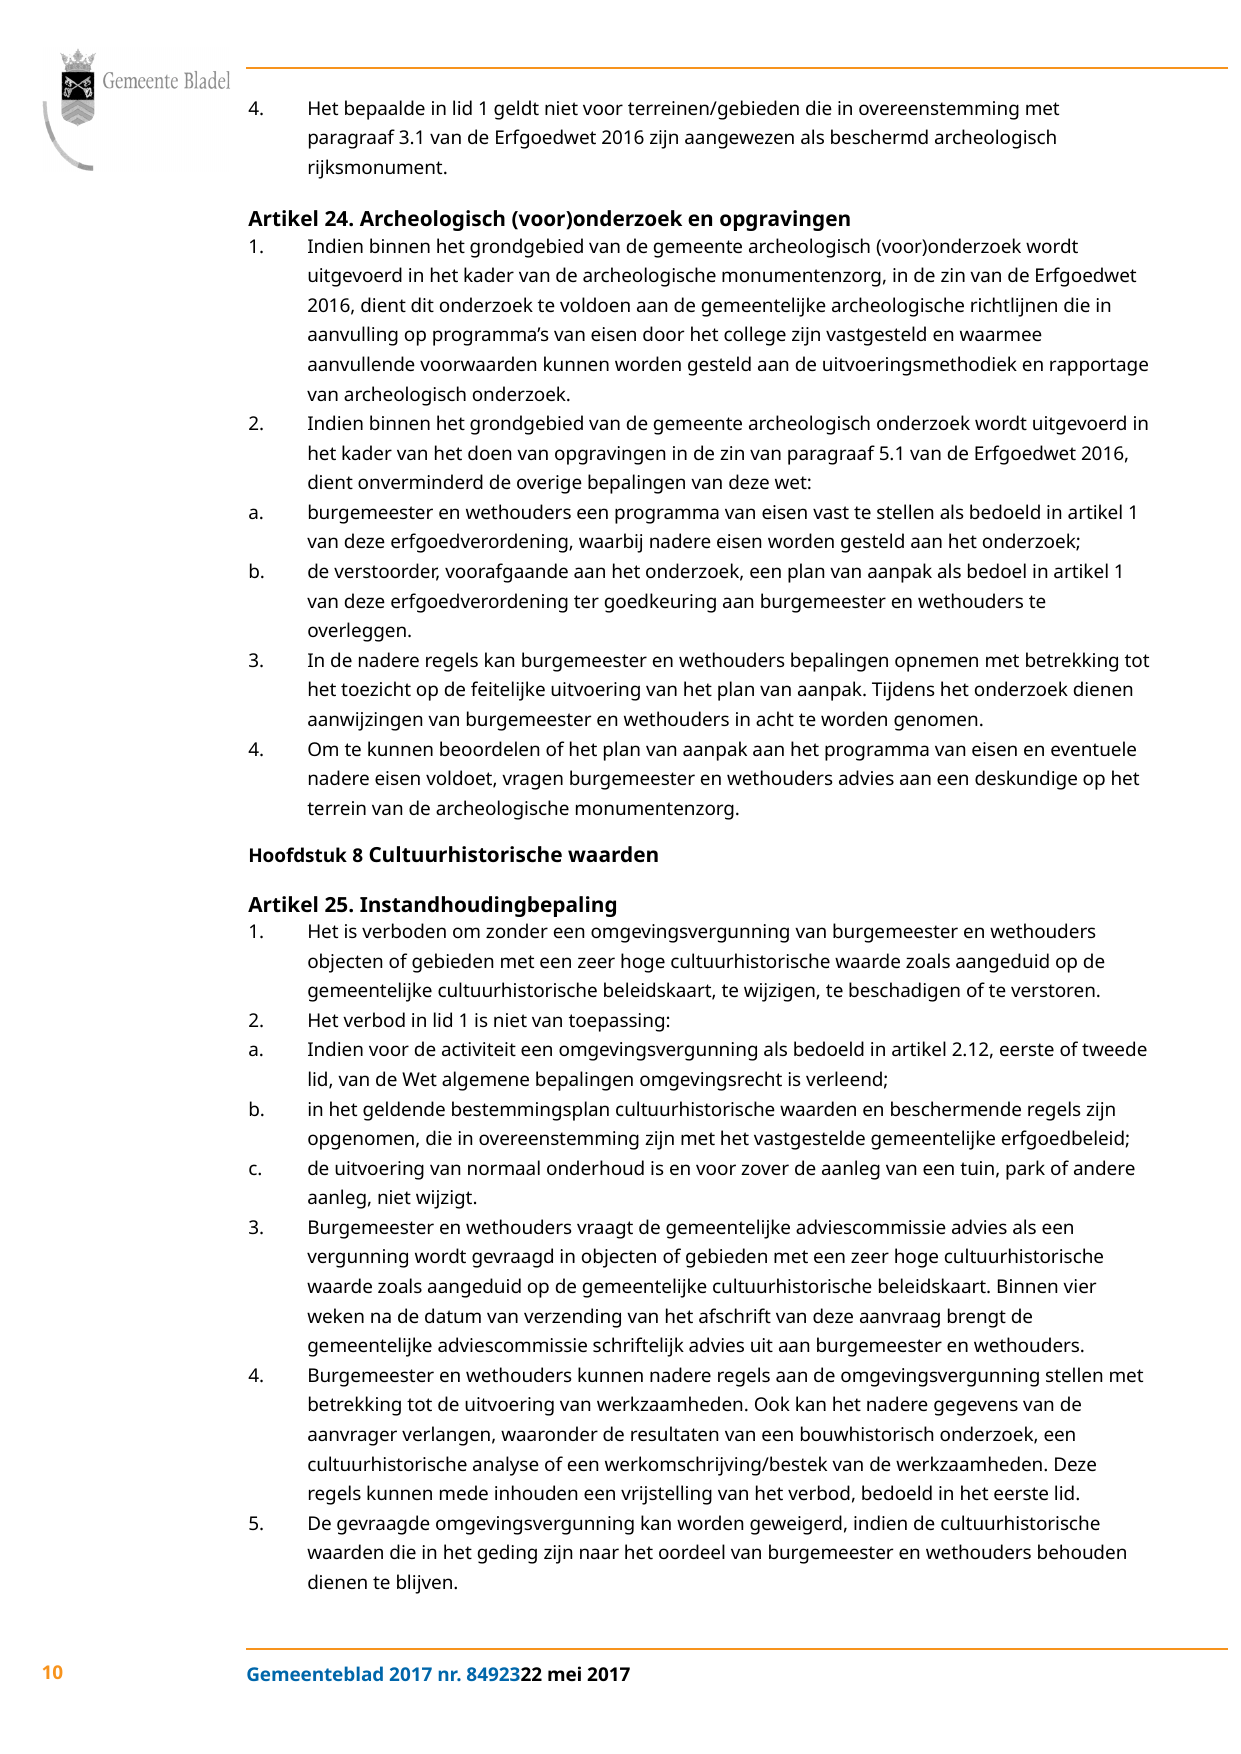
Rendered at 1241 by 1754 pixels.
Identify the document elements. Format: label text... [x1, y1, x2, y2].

list in het geldende bestemmingsplan cultuurhistorische waarden en beschermende regels zijn opgenomen, die in overeenstemming zijn met het vastgestelde gemeentelijke erfgoedbeleid; [248, 1096, 1152, 1151]
text Artikel 25. Instandhoudingbepaling [248, 890, 1152, 918]
list Het bepaalde in lid 1 geldt niet voor terreinen/gebieden die in overeenstemming met paragraaf 3.1 van de Erfgoedwet 2016 zijn aangewezen als beschermd archeologisch rijksmonument. [248, 95, 1152, 180]
text Hoofdstuk 8 Cultuurhistorische waarden [248, 841, 1152, 869]
text Artikel 24. Archeologisch (voor)onderzoek en opgravingen [248, 204, 1152, 233]
list de verstoorder, voorafgaande aan het onderzoek, een plan van aanpak als bedoel in artikel 1 van deze erfgoedverordening ter goedkeuring aan burgemeester en wethouders te overleggen. [248, 558, 1152, 643]
list Indien binnen het grondgebied van de gemeente archeologisch (voor)onderzoek wordt uitgevoerd in het kader van de archeologische monumentenzorg, in de zin van de Erfgoedwet 2016, dient dit onderzoek te voldoen aan de gemeentelijke archeologische richtlijnen die in aanvulling op programma’s van eisen door het college zijn vastgesteld en waarmee aanvullende voorwaarden kunnen worden gesteld aan de uitvoeringsmethodiek en rapportage van archeologisch onderzoek. [248, 233, 1152, 406]
list de uitvoering van normaal onderhoud is en voor zover de aanleg van een tuin, park of andere aanleg, niet wijzigt. [248, 1155, 1152, 1210]
list Indien binnen het grondgebied van de gemeente archeologisch onderzoek wordt uitgevoerd in het kader van het doen van opgravingen in de zin van paragraaf 5.1 van de Erfgoedwet 2016, dient onverminderd de overige bepalingen van deze wet: [248, 410, 1152, 495]
list Indien voor de activiteit een omgevingsvergunning als bedoeld in artikel 2.12, eerste of tweede lid, van de Wet algemene bepalingen omgevingsrecht is verleend; [248, 1037, 1152, 1092]
list Burgemeester en wethouders vraagt de gemeentelijke adviescommissie advies als een vergunning wordt gevraagd in objecten of gebieden met een zeer hoge cultuurhistorische waarde zoals aangeduid op de gemeentelijke cultuurhistorische beleidskaart. Binnen vier weken na de datum van verzending van het afschrift van deze aanvraag brengt de gemeentelijke adviescommissie schriftelijk advies uit aan burgemeester en wethouders. [248, 1214, 1152, 1358]
list Het is verboden om zonder een omgevingsvergunning van burgemeester en wethouders objecten of gebieden met een zeer hoge cultuurhistorische waarde zoals aangeduid op de gemeentelijke cultuurhistorische beleidskaart, te wijzigen, te beschadigen of te verstoren. [248, 918, 1152, 1003]
picture [41, 47, 231, 172]
list Het verbod in lid 1 is niet van toepassing: [248, 1007, 1152, 1033]
list Om te kunnen beoordelen of het plan van aanpak aan het programma van eisen en eventuele nadere eisen voldoet, vragen burgemeester en wethouders advies aan een deskundige op het terrein van de archeologische monumentenzorg. [248, 736, 1152, 821]
list De gevraagde omgevingsvergunning kan worden geweigerd, indien de cultuurhistorische waarden die in het geding zijn naar het oordeel van burgemeester en wethouders behouden dienen te blijven. [248, 1510, 1152, 1595]
list burgemeester en wethouders een programma van eisen vast te stellen als bedoeld in artikel 1 van deze erfgoedverordening, waarbij nadere eisen worden gesteld aan het onderzoek; [248, 499, 1152, 554]
list Burgemeester en wethouders kunnen nadere regels aan de omgevingsvergunning stellen met betrekking tot de uitvoering van werkzaamheden. Ook kan het nadere gegevens van de aanvrager verlangen, waaronder de resultaten van een bouwhistorisch onderzoek, een cultuurhistorische analyse of een werkomschrijving/bestek van de werkzaamheden. Deze regels kunnen mede inhouden een vrijstelling van het verbod, bedoeld in het eerste lid. [248, 1362, 1152, 1506]
list In de nadere regels kan burgemeester en wethouders bepalingen opnemen met betrekking tot het toezicht op de feitelijke uitvoering van het plan van aanpak. Tijdens het onderzoek dienen aanwijzingen van burgemeester en wethouders in acht te worden genomen. [248, 647, 1152, 732]
